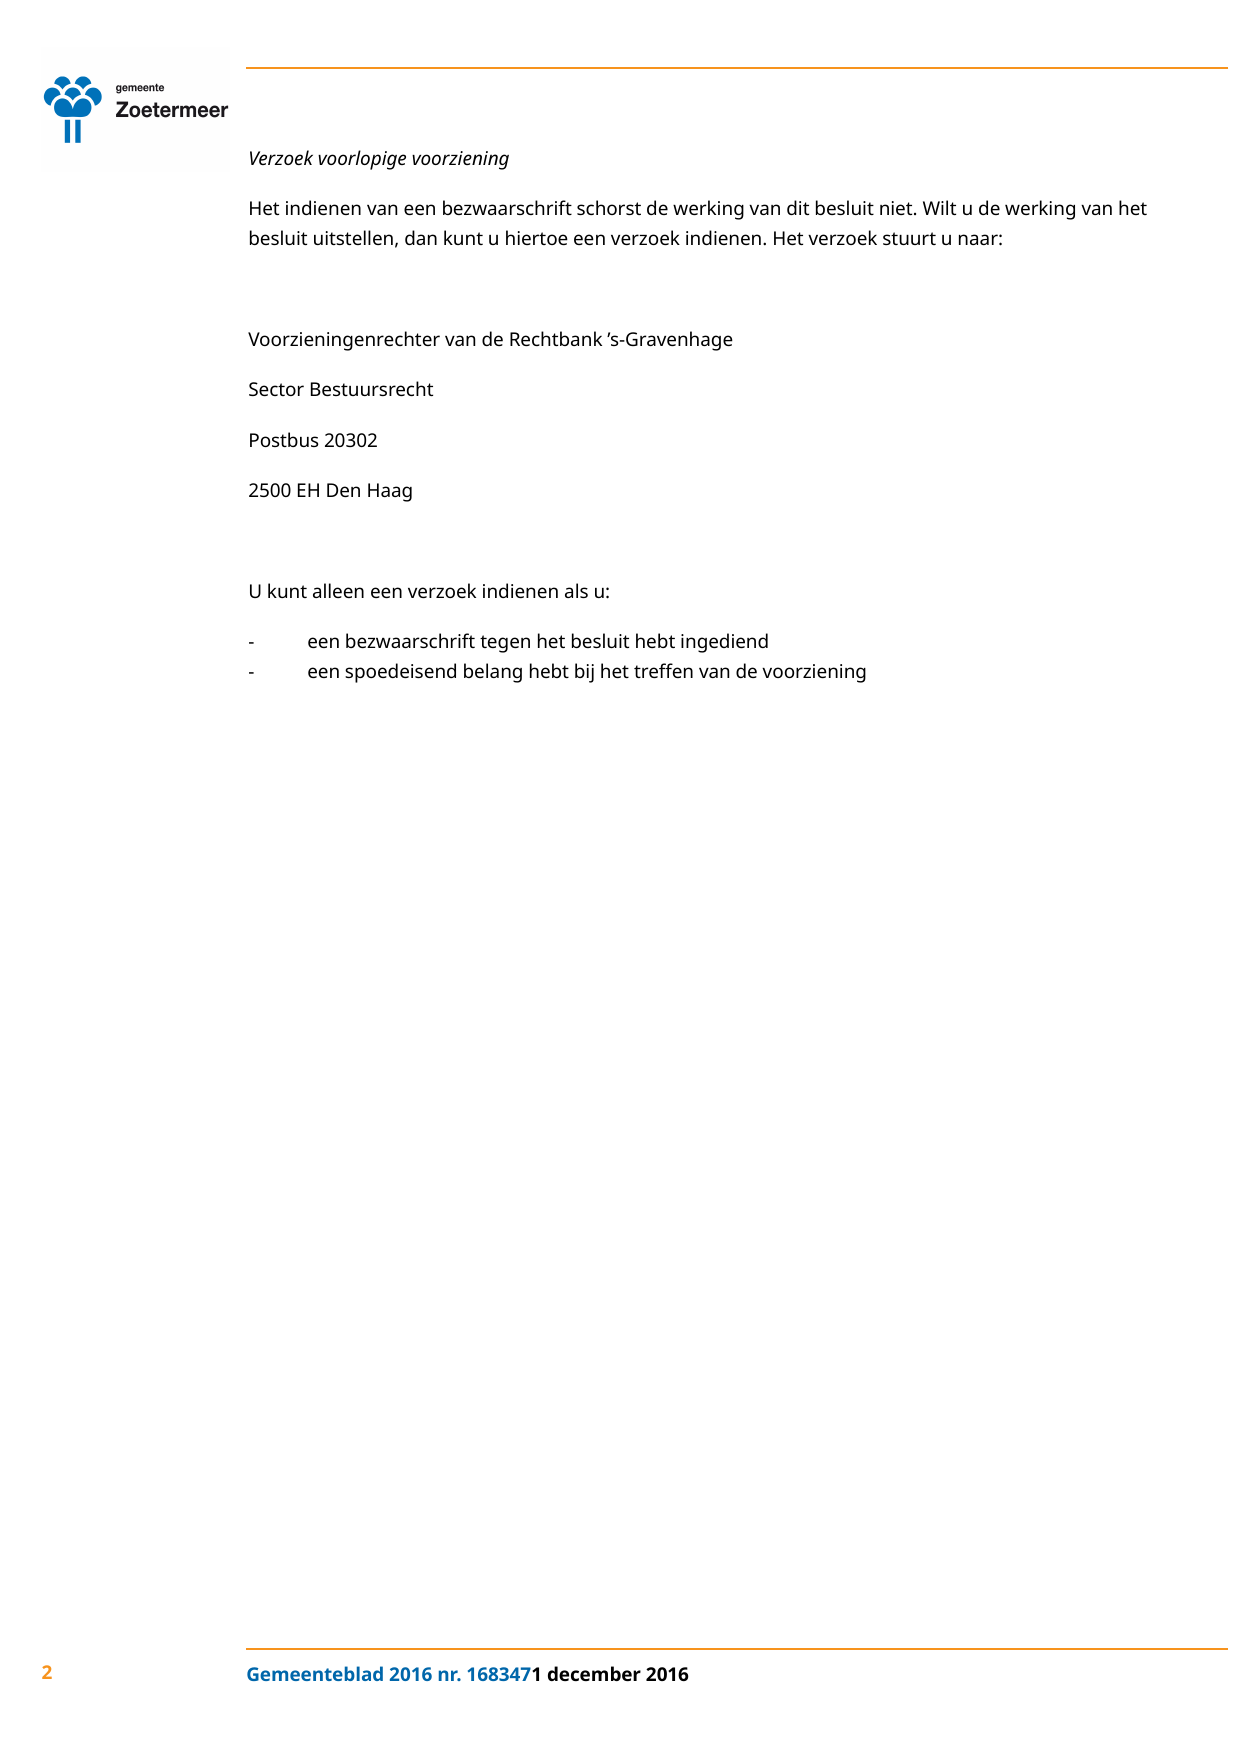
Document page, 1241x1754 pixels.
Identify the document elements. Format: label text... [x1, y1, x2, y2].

picture [41, 47, 231, 172]
text Sector Bestuursrecht [248, 376, 1152, 402]
text Postbus 20302 [248, 427, 1152, 453]
text Het indienen van een bezwaarschrift schorst de werking van dit besluit niet. Wilt u de werking van het besluit uitstellen, dan kunt u hiertoe een verzoek indienen. Het verzoek stuurt u naar: [248, 196, 1152, 251]
list een bezwaarschrift tegen het besluit hebt ingediend [248, 628, 1152, 654]
text 2500 EH Den Haag [248, 477, 1152, 503]
text U kunt alleen een verzoek indienen als u: [248, 578, 1152, 604]
text Verzoek voorlopige voorziening [248, 145, 1152, 171]
list een spoedeisend belang hebt bij het treffen van de voorziening [248, 658, 1152, 684]
text Voorzieningenrechter van de Rechtbank ’s-Gravenhage [248, 326, 1152, 352]
